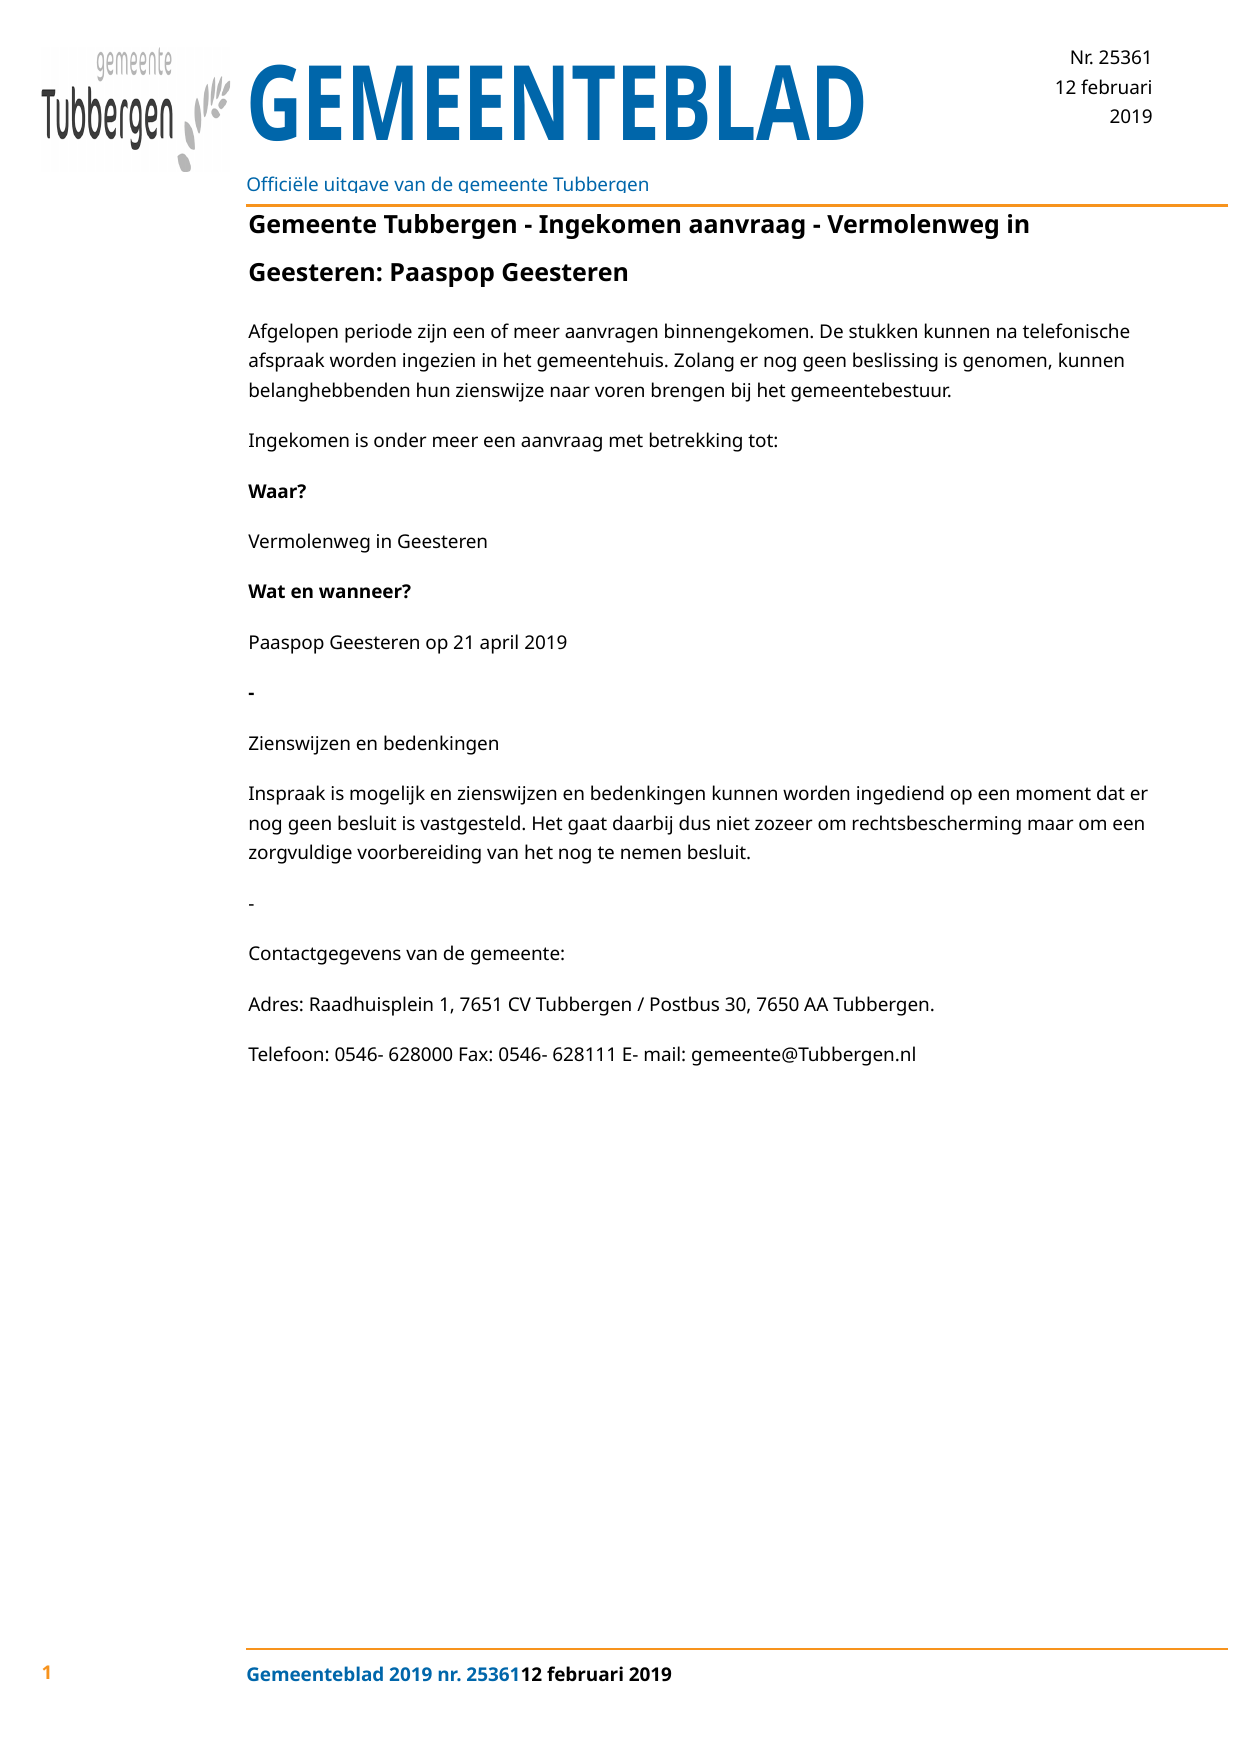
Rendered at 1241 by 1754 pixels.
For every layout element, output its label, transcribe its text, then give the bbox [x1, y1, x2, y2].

text Zienswijzen en bedenkingen [248, 730, 1152, 756]
picture [41, 47, 231, 172]
text Waar? [248, 478, 1152, 504]
text - [248, 890, 1152, 916]
text Ingekomen is onder meer een aanvraag met betrekking tot: [248, 427, 1152, 453]
text - [248, 679, 1152, 705]
text Vermolenweg in Geesteren [248, 528, 1152, 554]
text Contactgegevens van de gemeente: [248, 940, 1152, 966]
text Afgelopen periode zijn een of meer aanvragen binnengekomen. De stukken kunnen na telefonische afspraak worden ingezien in het gemeentehuis. Zolang er nog geen beslissing is genomen, kunnen belanghebbenden hun zienswijze naar voren brengen bij het gemeentebestuur. [248, 318, 1152, 403]
text Gemeente Tubbergen - Ingekomen aanvraag - Vermolenweg in Geesteren: Paaspop Geesteren [248, 207, 1152, 288]
text Adres: Raadhuisplein 1, 7651 CV Tubbergen / Postbus 30, 7650 AA Tubbergen. [248, 991, 1152, 1017]
text Paaspop Geesteren op 21 april 2019 [248, 629, 1152, 655]
text Wat en wanneer? [248, 579, 1152, 604]
text Telefoon: 0546- 628000 Fax: 0546- 628111 E- mail: gemeente@Tubbergen.nl [248, 1041, 1152, 1067]
text Inspraak is mogelijk en zienswijzen en bedenkingen kunnen worden ingediend op een moment dat er nog geen besluit is vastgesteld. Het gaat daarbij dus niet zozeer om rechtsbescherming maar om een zorgvuldige voorbereiding van het nog te nemen besluit. [248, 780, 1152, 865]
